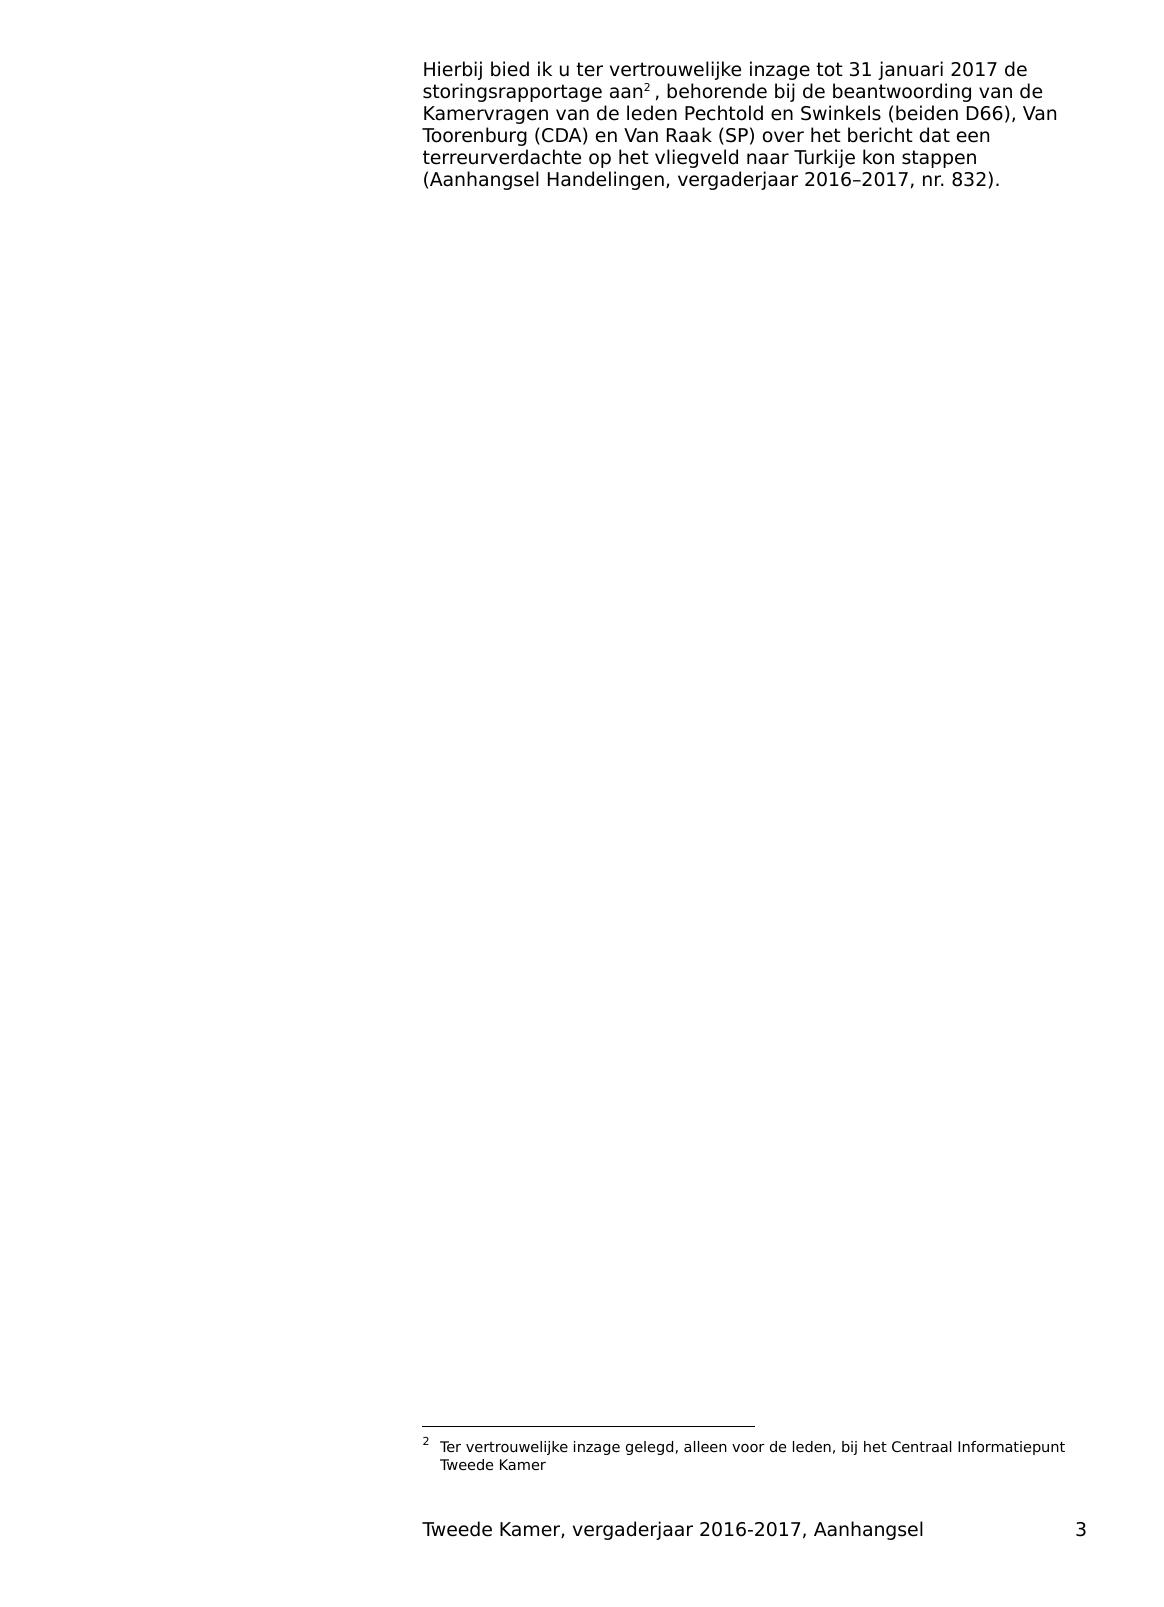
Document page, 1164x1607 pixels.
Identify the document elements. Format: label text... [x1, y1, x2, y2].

text Ter vertrouwelijke inzage gelegd, alleen voor de leden, bij het Centraal Informatiepunt Tweede Kamer [422, 1435, 1087, 1474]
text Hierbij bied ik u ter vertrouwelijke inzage tot 31 januari 2017 de storingsrapportage aan, behorende bij de beantwoording van de Kamervragen van de leden Pechtold en Swinkels (beiden D66), Van Toorenburg (CDA) en Van Raak (SP) over het bericht dat een terreurverdachte op het vliegveld naar Turkije kon stappen (Aanhangsel Handelingen, vergaderjaar 2016–2017, nr. 832). [422, 59, 1087, 191]
